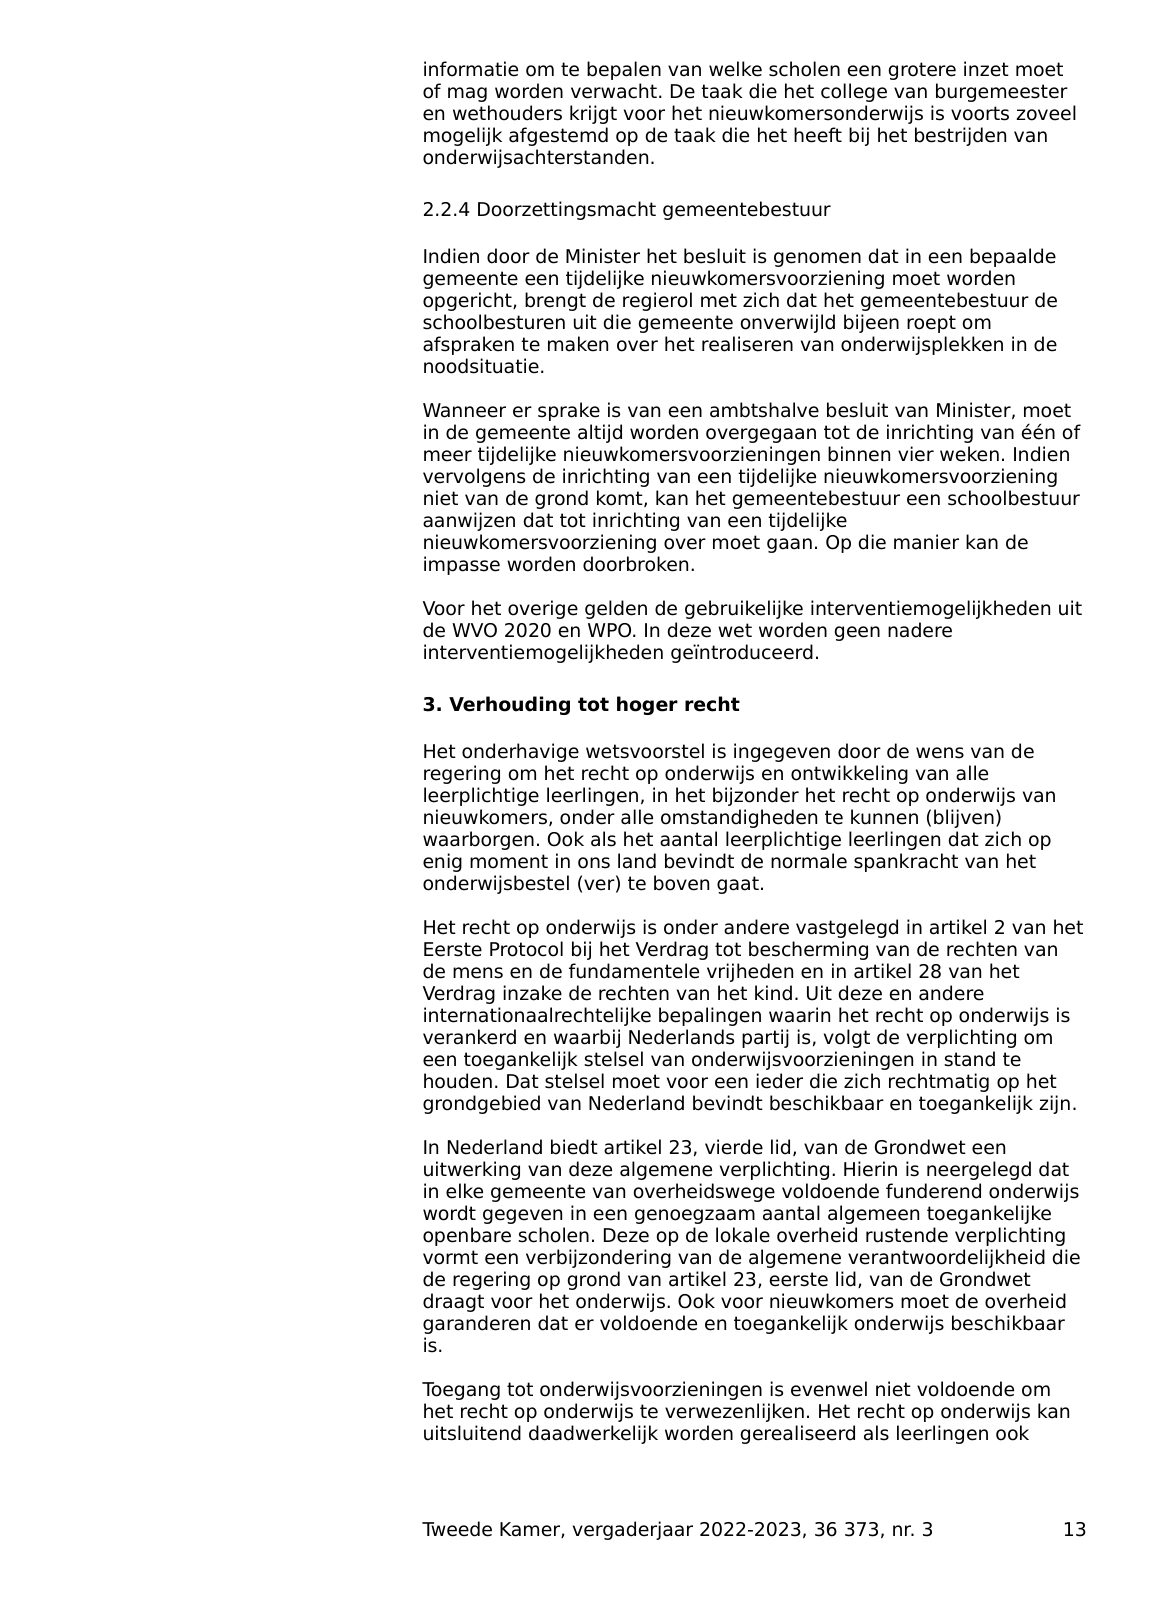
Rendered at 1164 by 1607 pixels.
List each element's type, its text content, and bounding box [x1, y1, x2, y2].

text Toegang tot onderwijsvoorzieningen is evenwel niet voldoende om het recht op onderwijs te verwezenlijken. Het recht op onderwijs kan uitsluitend daadwerkelijk worden gerealiseerd als leerlingen ook [422, 1379, 1087, 1445]
text Voor het overige gelden de gebruikelijke interventiemogelijkheden uit de WVO 2020 en WPO. In deze wet worden geen nadere interventiemogelijkheden geïntroduceerd. [422, 598, 1087, 664]
text Wanneer er sprake is van een ambtshalve besluit van Minister, moet in de gemeente altijd worden overgegaan tot de inrichting van één of meer tijdelijke nieuwkomersvoorzieningen binnen vier weken. Indien vervolgens de inrichting van een tijdelijke nieuwkomersvoorziening niet van de grond komt, kan het gemeentebestuur een schoolbestuur aanwijzen dat tot inrichting van een tijdelijke nieuwkomersvoorziening over moet gaan. Op die manier kan de impasse worden doorbroken. [422, 400, 1087, 576]
text informatie om te bepalen van welke scholen een grotere inzet moet of mag worden verwacht. De taak die het college van burgemeester en wethouders krijgt voor het nieuwkomersonderwijs is voorts zoveel mogelijk afgestemd op de taak die het heeft bij het bestrijden van onderwijsachterstanden. [422, 59, 1087, 169]
subtitle 2.2.4 Doorzettingsmacht gemeentebestuur [422, 199, 1087, 221]
subtitle 3. Verhouding tot hoger recht [422, 694, 1087, 716]
text In Nederland biedt artikel 23, vierde lid, van de Grondwet een uitwerking van deze algemene verplichting. Hierin is neergelegd dat in elke gemeente van overheidswege voldoende funderend onderwijs wordt gegeven in een genoegzaam aantal algemeen toegankelijke openbare scholen. Deze op de lokale overheid rustende verplichting vormt een verbijzondering van de algemene verantwoordelijkheid die de regering op grond van artikel 23, eerste lid, van de Grondwet draagt voor het onderwijs. Ook voor nieuwkomers moet de overheid garanderen dat er voldoende en toegankelijk onderwijs beschikbaar is. [422, 1137, 1087, 1357]
text Indien door de Minister het besluit is genomen dat in een bepaalde gemeente een tijdelijke nieuwkomersvoorziening moet worden opgericht, brengt de regierol met zich dat het gemeentebestuur de schoolbesturen uit die gemeente onverwijld bijeen roept om afspraken te maken over het realiseren van onderwijsplekken in de noodsituatie. [422, 246, 1087, 378]
text Het onderhavige wetsvoorstel is ingegeven door de wens van de regering om het recht op onderwijs en ontwikkeling van alle leerplichtige leerlingen, in het bijzonder het recht op onderwijs van nieuwkomers, onder alle omstandigheden te kunnen (blijven) waarborgen. Ook als het aantal leerplichtige leerlingen dat zich op enig moment in ons land bevindt de normale spankracht van het onderwijsbestel (ver) te boven gaat. [422, 741, 1087, 895]
text Het recht op onderwijs is onder andere vastgelegd in artikel 2 van het Eerste Protocol bij het Verdrag tot bescherming van de rechten van de mens en de fundamentele vrijheden en in artikel 28 van het Verdrag inzake de rechten van het kind. Uit deze en andere internationaalrechtelijke bepalingen waarin het recht op onderwijs is verankerd en waarbij Nederlands partij is, volgt de verplichting om een toegankelijk stelsel van onderwijsvoorzieningen in stand te houden. Dat stelsel moet voor een ieder die zich rechtmatig op het grondgebied van Nederland bevindt beschikbaar en toegankelijk zijn. [422, 917, 1087, 1115]
